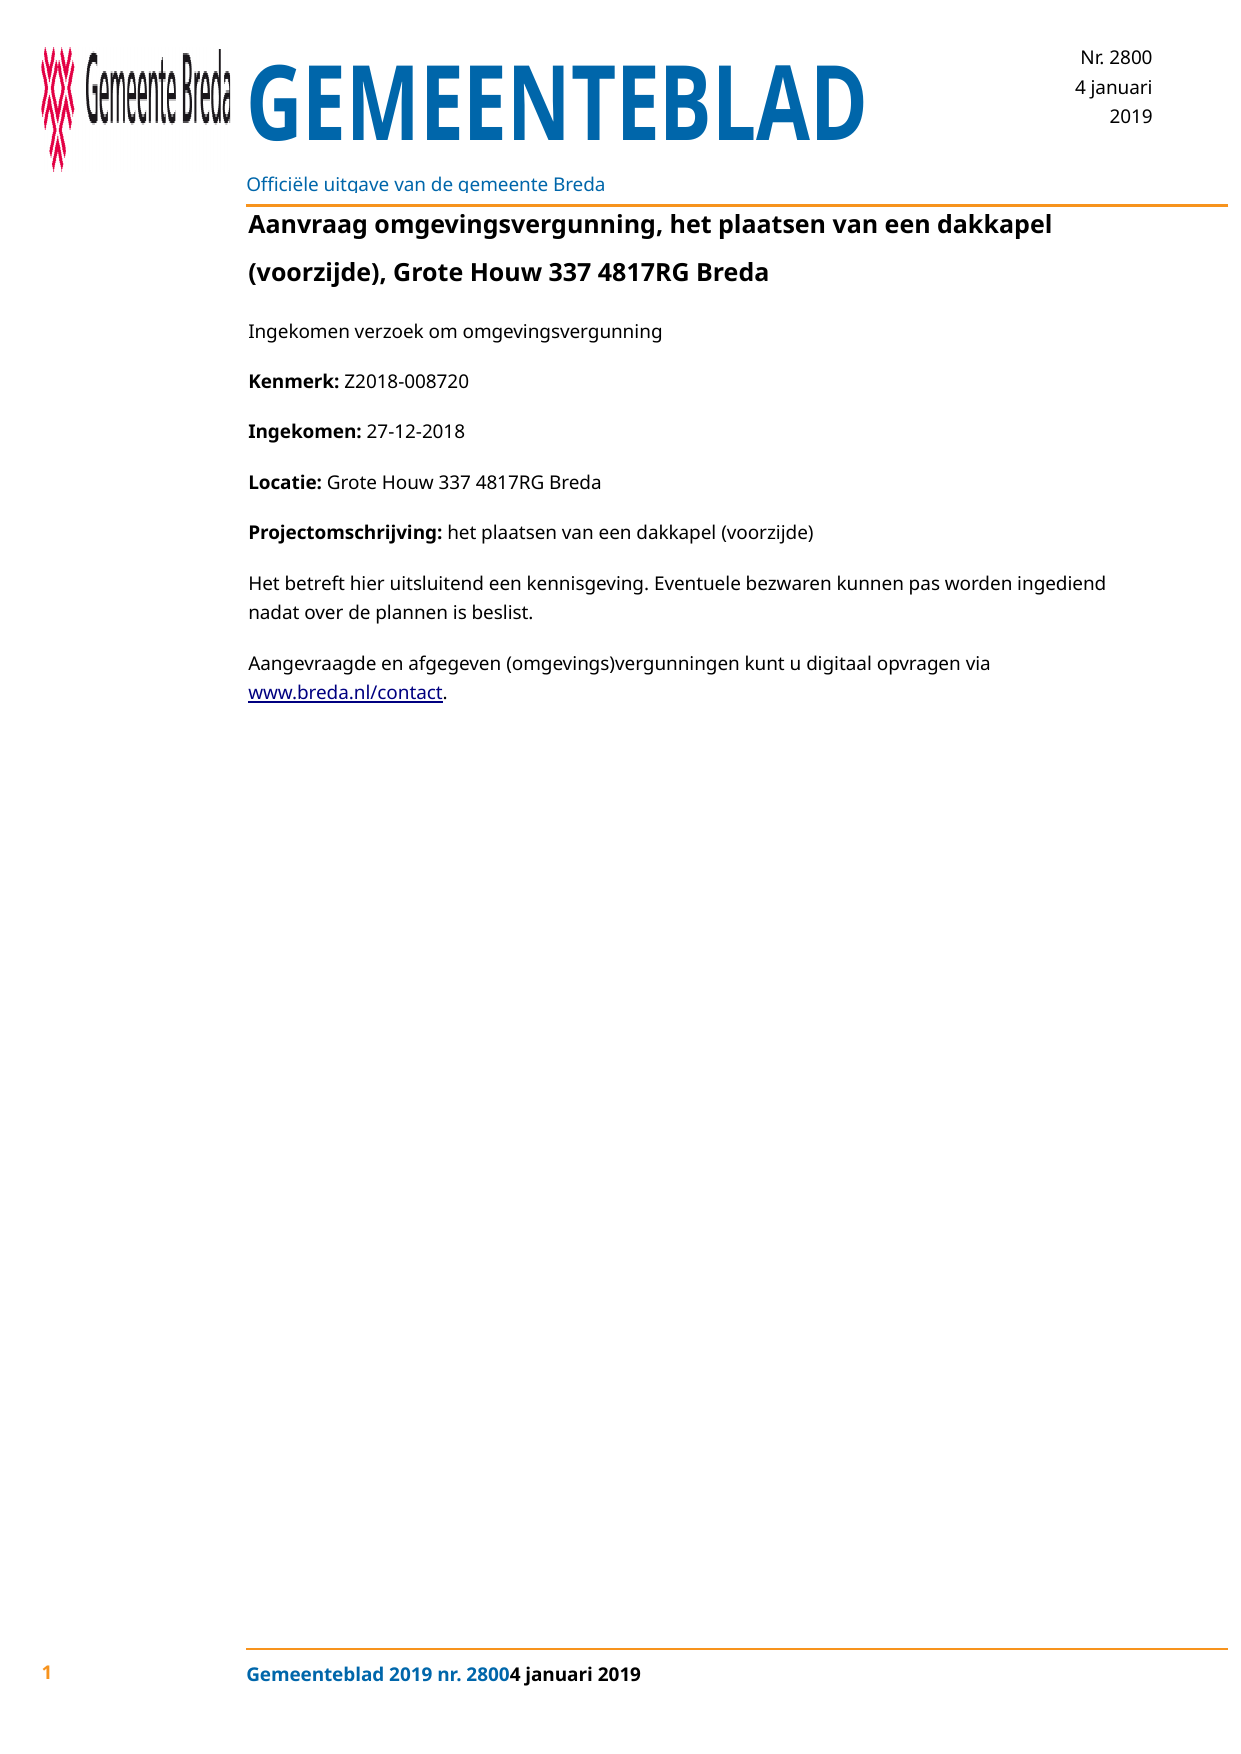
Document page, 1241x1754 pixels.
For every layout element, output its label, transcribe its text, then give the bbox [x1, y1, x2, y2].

text Projectomschrijving: het plaatsen van een dakkapel (voorzijde) [248, 519, 1152, 545]
picture [41, 47, 231, 172]
text Locatie: Grote Houw 337 4817RG Breda [248, 469, 1152, 495]
text Kenmerk: Z2018-008720 [248, 368, 1152, 394]
text Aanvraag omgevingsvergunning, het plaatsen van een dakkapel (voorzijde), Grote Houw 337 4817RG Breda [248, 207, 1152, 288]
text Ingekomen: 27-12-2018 [248, 419, 1152, 444]
text Het betreft hier uitsluitend een kennisgeving. Eventuele bezwaren kunnen pas worden ingediend nadat over de plannen is beslist. [248, 570, 1152, 625]
text Aangevraagde en afgegeven (omgevings)vergunningen kunt u digitaal opvragen via www.breda.nl/contact. [248, 650, 1152, 705]
text Ingekomen verzoek om omgevingsvergunning [248, 318, 1152, 344]
